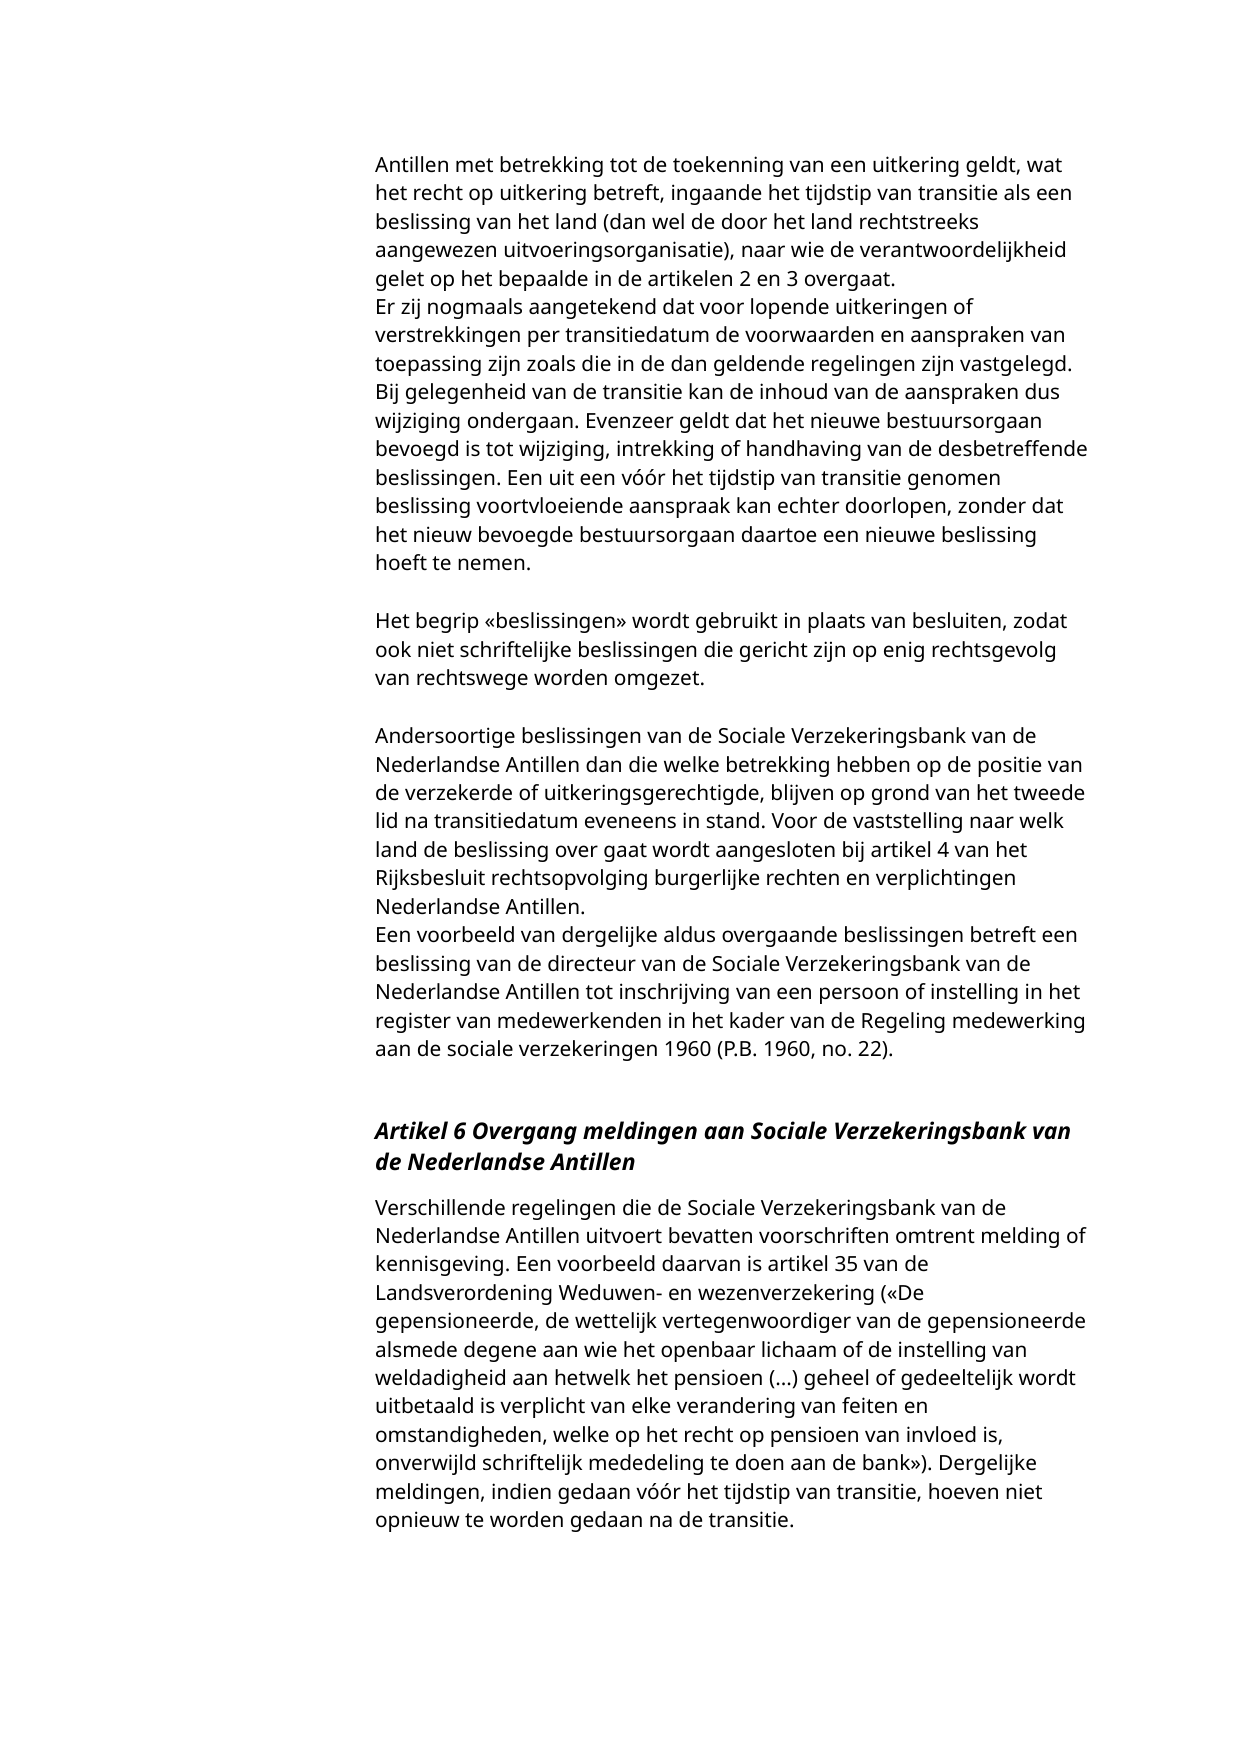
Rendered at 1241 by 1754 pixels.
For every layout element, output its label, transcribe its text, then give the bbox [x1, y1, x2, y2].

text Er zij nogmaals aangetekend dat voor lopende uitkeringen of verstrekkingen per transitiedatum de voorwaarden en aanspraken van toepassing zijn zoals die in de dan geldende regelingen zijn vastgelegd. Bij gelegenheid van de transitie kan de inhoud van de aanspraken dus wijziging ondergaan. Evenzeer geldt dat het nieuwe bestuursorgaan bevoegd is tot wijziging, intrekking of handhaving van de desbetreffende beslissingen. Een uit een vóór het tijdstip van transitie genomen beslissing voortvloeiende aanspraak kan echter doorlopen, zonder dat het nieuw bevoegde bestuursorgaan daartoe een nieuwe beslissing hoeft te nemen. [375, 292, 1090, 577]
text Andersoortige beslissingen van de Sociale Verzekeringsbank van de Nederlandse Antillen dan die welke betrekking hebben op de positie van de verzekerde of uitkeringsgerechtigde, blijven op grond van het tweede lid na transitiedatum eveneens in stand. Voor de vaststelling naar welk land de beslissing over gaat wordt aangesloten bij artikel 4 van het Rijksbesluit rechtsopvolging burgerlijke rechten en verplichtingen Nederlandse Antillen. [375, 721, 1090, 920]
text Verschillende regelingen die de Sociale Verzekeringsbank van de Nederlandse Antillen uitvoert bevatten voorschriften omtrent melding of kennisgeving. Een voorbeeld daarvan is artikel 35 van de Landsverordening Weduwen- en wezenverzekering («De gepensioneerde, de wettelijk vertegenwoordiger van de gepensioneerde alsmede degene aan wie het openbaar lichaam of de instelling van weldadigheid aan hetwelk het pensioen (...) geheel of gedeeltelijk wordt uitbetaald is verplicht van elke verandering van feiten en omstandigheden, welke op het recht op pensioen van invloed is, onverwijld schriftelijk mededeling te doen aan de bank»). Dergelijke meldingen, indien gedaan vóór het tijdstip van transitie, hoeven niet opnieuw te worden gedaan na de transitie. [375, 1193, 1090, 1534]
text Antillen met betrekking tot de toekenning van een uitkering geldt, wat het recht op uitkering betreft, ingaande het tijdstip van transitie als een beslissing van het land (dan wel de door het land rechtstreeks aangewezen uitvoeringsorganisatie), naar wie de verantwoordelijkheid gelet op het bepaalde in de artikelen 2 en 3 overgaat. [375, 150, 1090, 292]
text Het begrip «beslissingen» wordt gebruikt in plaats van besluiten, zodat ook niet schriftelijke beslissingen die gericht zijn op enig rechtsgevolg van rechtswege worden omgezet. [375, 607, 1090, 692]
text Een voorbeeld van dergelijke aldus overgaande beslissingen betreft een beslissing van de directeur van de Sociale Verzekeringsbank van de Nederlandse Antillen tot inschrijving van een persoon of instelling in het register van medewerkenden in het kader van de Regeling medewerking aan de sociale verzekeringen 1960 (P.B. 1960, no. 22). [375, 920, 1090, 1063]
subtitle Artikel 6 Overgang meldingen aan Sociale Verzekeringsbank van de Nederlandse Antillen [375, 1115, 1090, 1178]
